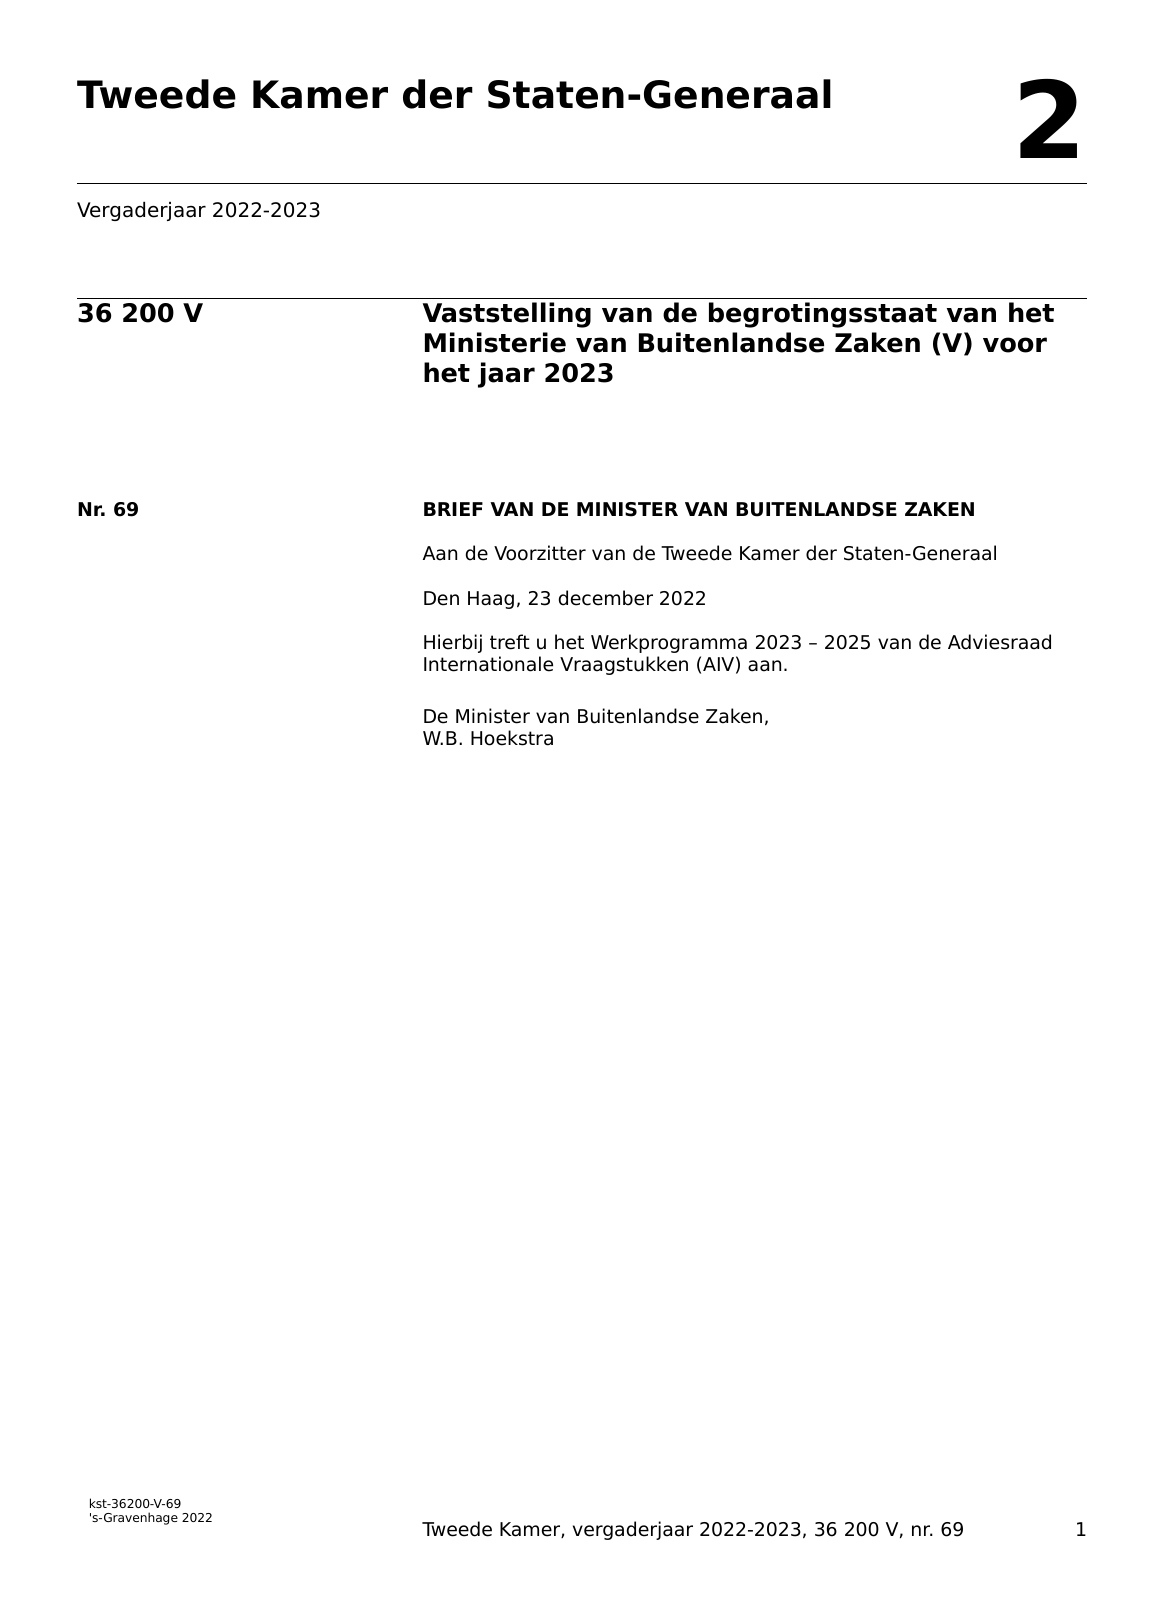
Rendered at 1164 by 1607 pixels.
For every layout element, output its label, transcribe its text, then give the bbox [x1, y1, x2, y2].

text kst-36200-V-69 [88, 1497, 323, 1511]
table_cell Vergaderjaar 2022-2023 [77, 184, 1087, 298]
text Hierbij treft u het Werkprogramma 2023 – 2025 van de Adviesraad Internationale Vraagstukken (AIV) aan. [422, 632, 1087, 676]
subtitle 36 200 V Vaststelling van de begrotingsstaat van het Ministerie van Buitenlandse Zaken (V) voor het jaar 2023 [77, 299, 1087, 388]
table_header Tweede Kamer der Staten-Generaal [77, 59, 886, 183]
text Den Haag, 23 december 2022 [422, 587, 1087, 609]
text 's-Gravenhage 2022 [88, 1511, 323, 1525]
table_header 2 [886, 59, 1087, 183]
text Aan de Voorzitter van de Tweede Kamer der Staten-Generaal [422, 543, 1087, 565]
subtitle Nr. 69 BRIEF VAN DE MINISTER VAN BUITENLANDSE ZAKEN [77, 499, 1087, 521]
text De Minister van Buitenlandse Zaken, W.B. Hoekstra [422, 706, 1087, 749]
